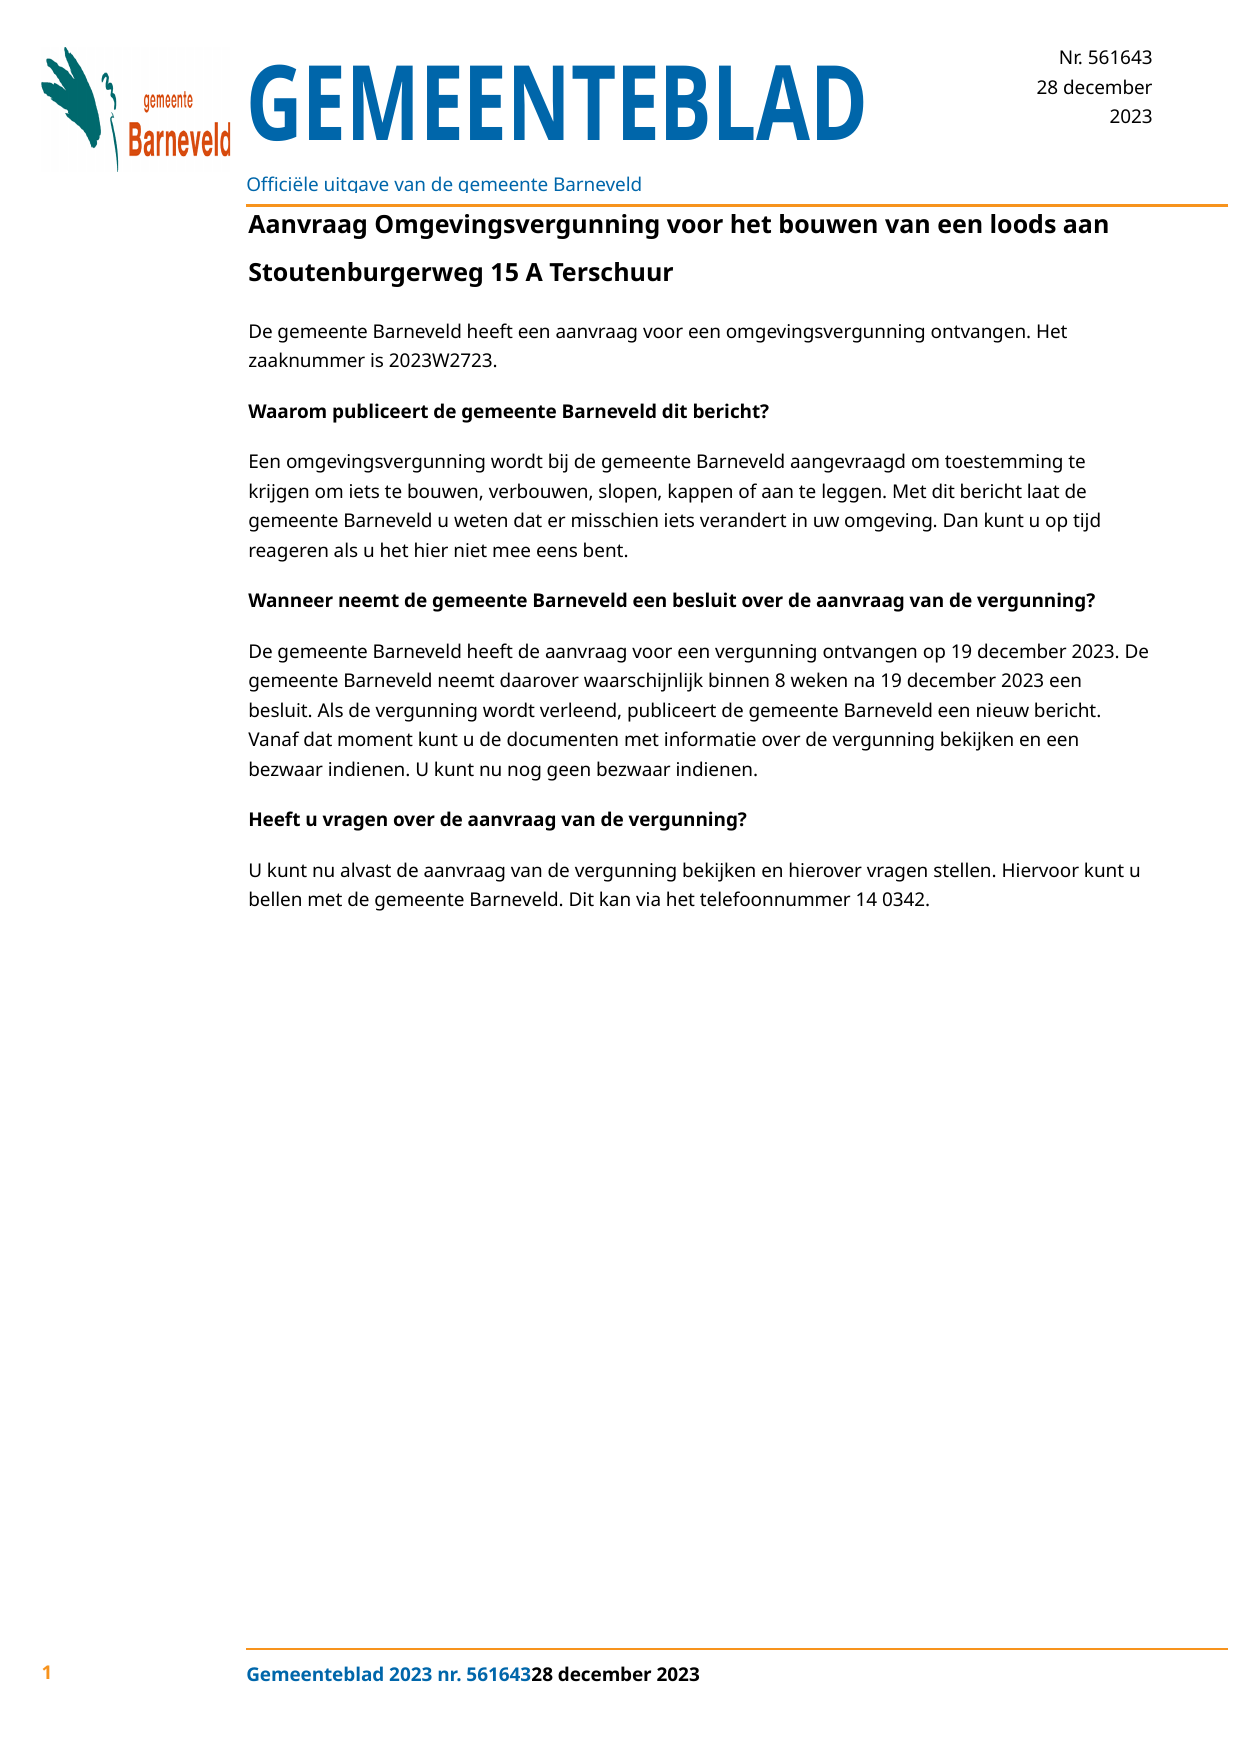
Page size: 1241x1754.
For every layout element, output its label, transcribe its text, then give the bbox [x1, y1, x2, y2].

picture [41, 47, 231, 172]
text Heeft u vragen over de aanvraag van de vergunning? [248, 807, 1152, 832]
text De gemeente Barneveld heeft de aanvraag voor een vergunning ontvangen op 19 december 2023. De gemeente Barneveld neemt daarover waarschijnlijk binnen 8 weken na 19 december 2023 een besluit. Als de vergunning wordt verleend, publiceert de gemeente Barneveld een nieuw bericht. Vanaf dat moment kunt u de documenten met informatie over de vergunning bekijken en een bezwaar indienen. U kunt nu nog geen bezwaar indienen. [248, 638, 1152, 782]
text Een omgevingsvergunning wordt bij de gemeente Barneveld aangevraagd om toestemming te krijgen om iets te bouwen, verbouwen, slopen, kappen of aan te leggen. Met dit bericht laat de gemeente Barneveld u weten dat er misschien iets verandert in uw omgeving. Dan kunt u op tijd reageren als u het hier niet mee eens bent. [248, 448, 1152, 563]
text Waarom publiceert de gemeente Barneveld dit bericht? [248, 398, 1152, 424]
text U kunt nu alvast de aanvraag van de vergunning bekijken en hierover vragen stellen. Hiervoor kunt u bellen met de gemeente Barneveld. Dit kan via het telefoonnummer 14 0342. [248, 857, 1152, 912]
text De gemeente Barneveld heeft een aanvraag voor een omgevingsvergunning ontvangen. Het zaaknummer is 2023W2723. [248, 318, 1152, 373]
text Aanvraag Omgevingsvergunning voor het bouwen van een loods aan Stoutenburgerweg 15 A Terschuur [248, 207, 1152, 288]
text Wanneer neemt de gemeente Barneveld een besluit over de aanvraag van de vergunning? [248, 587, 1152, 613]
